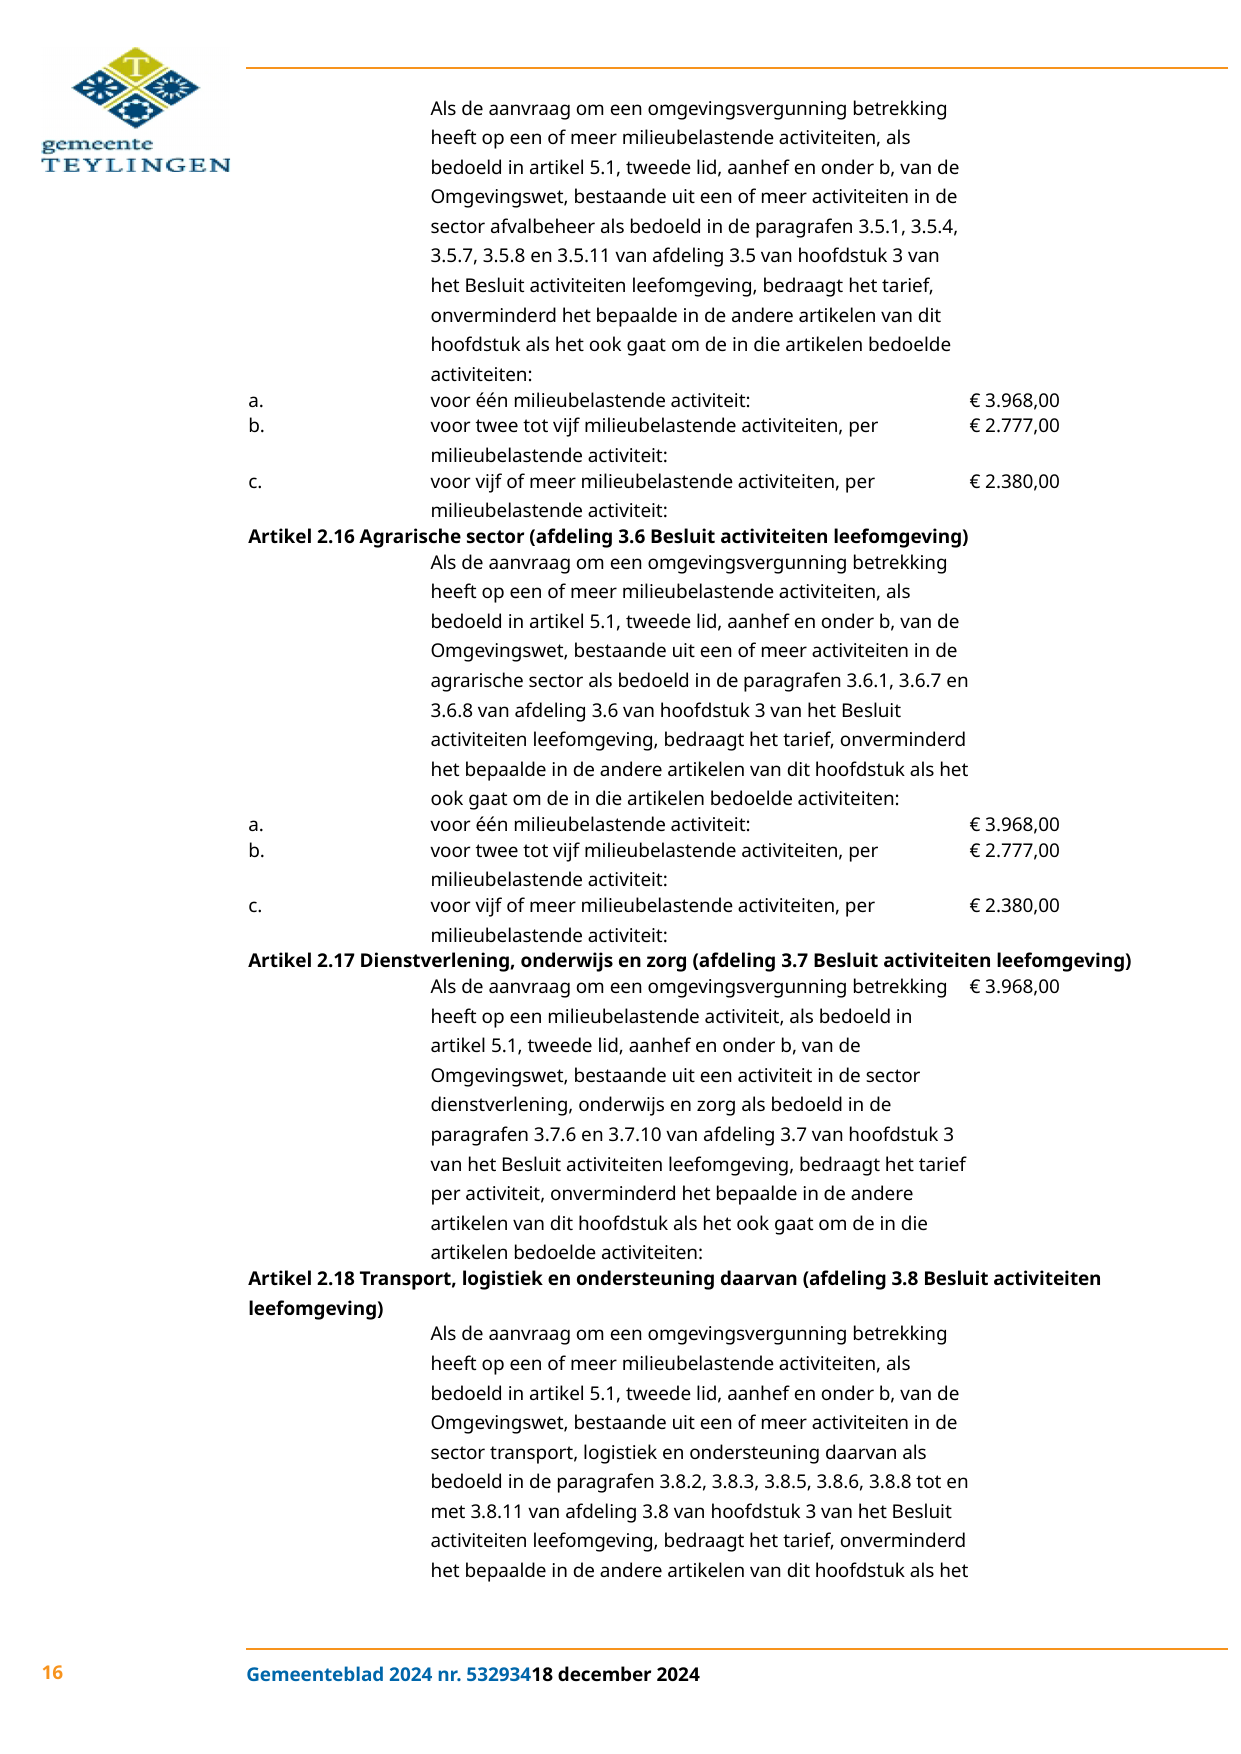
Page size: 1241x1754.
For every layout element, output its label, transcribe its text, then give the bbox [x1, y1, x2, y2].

table_cell [969, 1321, 1152, 1583]
table_cell € 2.777,00 [969, 413, 1152, 468]
table_cell Artikel 2.17 Dienstverlening, onderwijs en zorg (afdeling 3.7 Besluit activiteiten leefomgeving) [248, 948, 1152, 973]
table_cell voor twee tot vijf milieubelastende activiteiten, per milieubelastende activiteit: [430, 413, 969, 468]
table_cell voor vijf of meer milieubelastende activiteiten, per milieubelastende activiteit: [430, 468, 969, 523]
table_cell Als de aanvraag om een omgevingsvergunning betrekking heeft op een of meer milieubelastende activiteiten, als bedoeld in artikel 5.1, tweede lid, aanhef en onder b, van de Omgevingswet, bestaande uit een of meer activiteiten in de sector afvalbeheer als bedoeld in de paragrafen 3.5.1, 3.5.4, 3.5.7, 3.5.8 en 3.5.11 van afdeling 3.5 van hoofdstuk 3 van het Besluit activiteiten leefomgeving, bedraagt het tarief, onverminderd het bepaalde in de andere artikelen van dit hoofdstuk als het ook gaat om de in die artikelen bedoelde activiteiten: [430, 95, 969, 387]
table_cell Als de aanvraag om een omgevingsvergunning betrekking heeft op een of meer milieubelastende activiteiten, als bedoeld in artikel 5.1, tweede lid, aanhef en onder b, van de Omgevingswet, bestaande uit een of meer activiteiten in de agrarische sector als bedoeld in de paragrafen 3.6.1, 3.6.7 en 3.6.8 van afdeling 3.6 van hoofdstuk 3 van het Besluit activiteiten leefomgeving, bedraagt het tarief, onverminderd het bepaalde in de andere artikelen van dit hoofdstuk als het ook gaat om de in die artikelen bedoelde activiteiten: [430, 549, 969, 811]
table_cell € 3.968,00 [969, 811, 1152, 837]
table_cell a. [248, 811, 430, 837]
picture [41, 47, 231, 172]
table_cell [248, 95, 430, 387]
table_cell € 2.380,00 [969, 892, 1152, 948]
table_cell [248, 549, 430, 811]
table_cell b. [248, 413, 430, 468]
table_cell Als de aanvraag om een omgevingsvergunning betrekking heeft op een milieubelastende activiteit, als bedoeld in artikel 5.1, tweede lid, aanhef en onder b, van de Omgevingswet, bestaande uit een activiteit in de sector dienstverlening, onderwijs en zorg als bedoeld in de paragrafen 3.7.6 en 3.7.10 van afdeling 3.7 van hoofdstuk 3 van het Besluit activiteiten leefomgeving, bedraagt het tarief per activiteit, onverminderd het bepaalde in de andere artikelen van dit hoofdstuk als het ook gaat om de in die artikelen bedoelde activiteiten: [430, 973, 969, 1265]
table_cell voor één milieubelastende activiteit: [430, 387, 969, 412]
table_cell € 3.968,00 [969, 387, 1152, 412]
table_cell Artikel 2.16 Agrarische sector (afdeling 3.6 Besluit activiteiten leefomgeving) [248, 523, 1152, 549]
table_cell [248, 1321, 430, 1583]
table_cell [248, 973, 430, 1265]
table_cell c. [248, 892, 430, 948]
table_cell voor twee tot vijf milieubelastende activiteiten, per milieubelastende activiteit: [430, 837, 969, 892]
table_cell € 2.380,00 [969, 468, 1152, 523]
table_cell Als de aanvraag om een omgevingsvergunning betrekking heeft op een of meer milieubelastende activiteiten, als bedoeld in artikel 5.1, tweede lid, aanhef en onder b, van de Omgevingswet, bestaande uit een of meer activiteiten in de sector transport, logistiek en ondersteuning daarvan als bedoeld in de paragrafen 3.8.2, 3.8.3, 3.8.5, 3.8.6, 3.8.8 tot en met 3.8.11 van afdeling 3.8 van hoofdstuk 3 van het Besluit activiteiten leefomgeving, bedraagt het tarief, onverminderd het bepaalde in de andere artikelen van dit hoofdstuk als het [430, 1321, 969, 1583]
table_cell € 2.777,00 [969, 837, 1152, 892]
table_cell voor vijf of meer milieubelastende activiteiten, per milieubelastende activiteit: [430, 892, 969, 948]
table_cell [969, 549, 1152, 811]
table_cell € 3.968,00 [969, 973, 1152, 1265]
table_cell Artikel 2.18 Transport, logistiek en ondersteuning daarvan (afdeling 3.8 Besluit activiteiten leefomgeving) [248, 1265, 1152, 1321]
table_cell b. [248, 837, 430, 892]
table_cell voor één milieubelastende activiteit: [430, 811, 969, 837]
table_cell a. [248, 387, 430, 412]
table_cell c. [248, 468, 430, 523]
table_cell [969, 95, 1152, 387]
